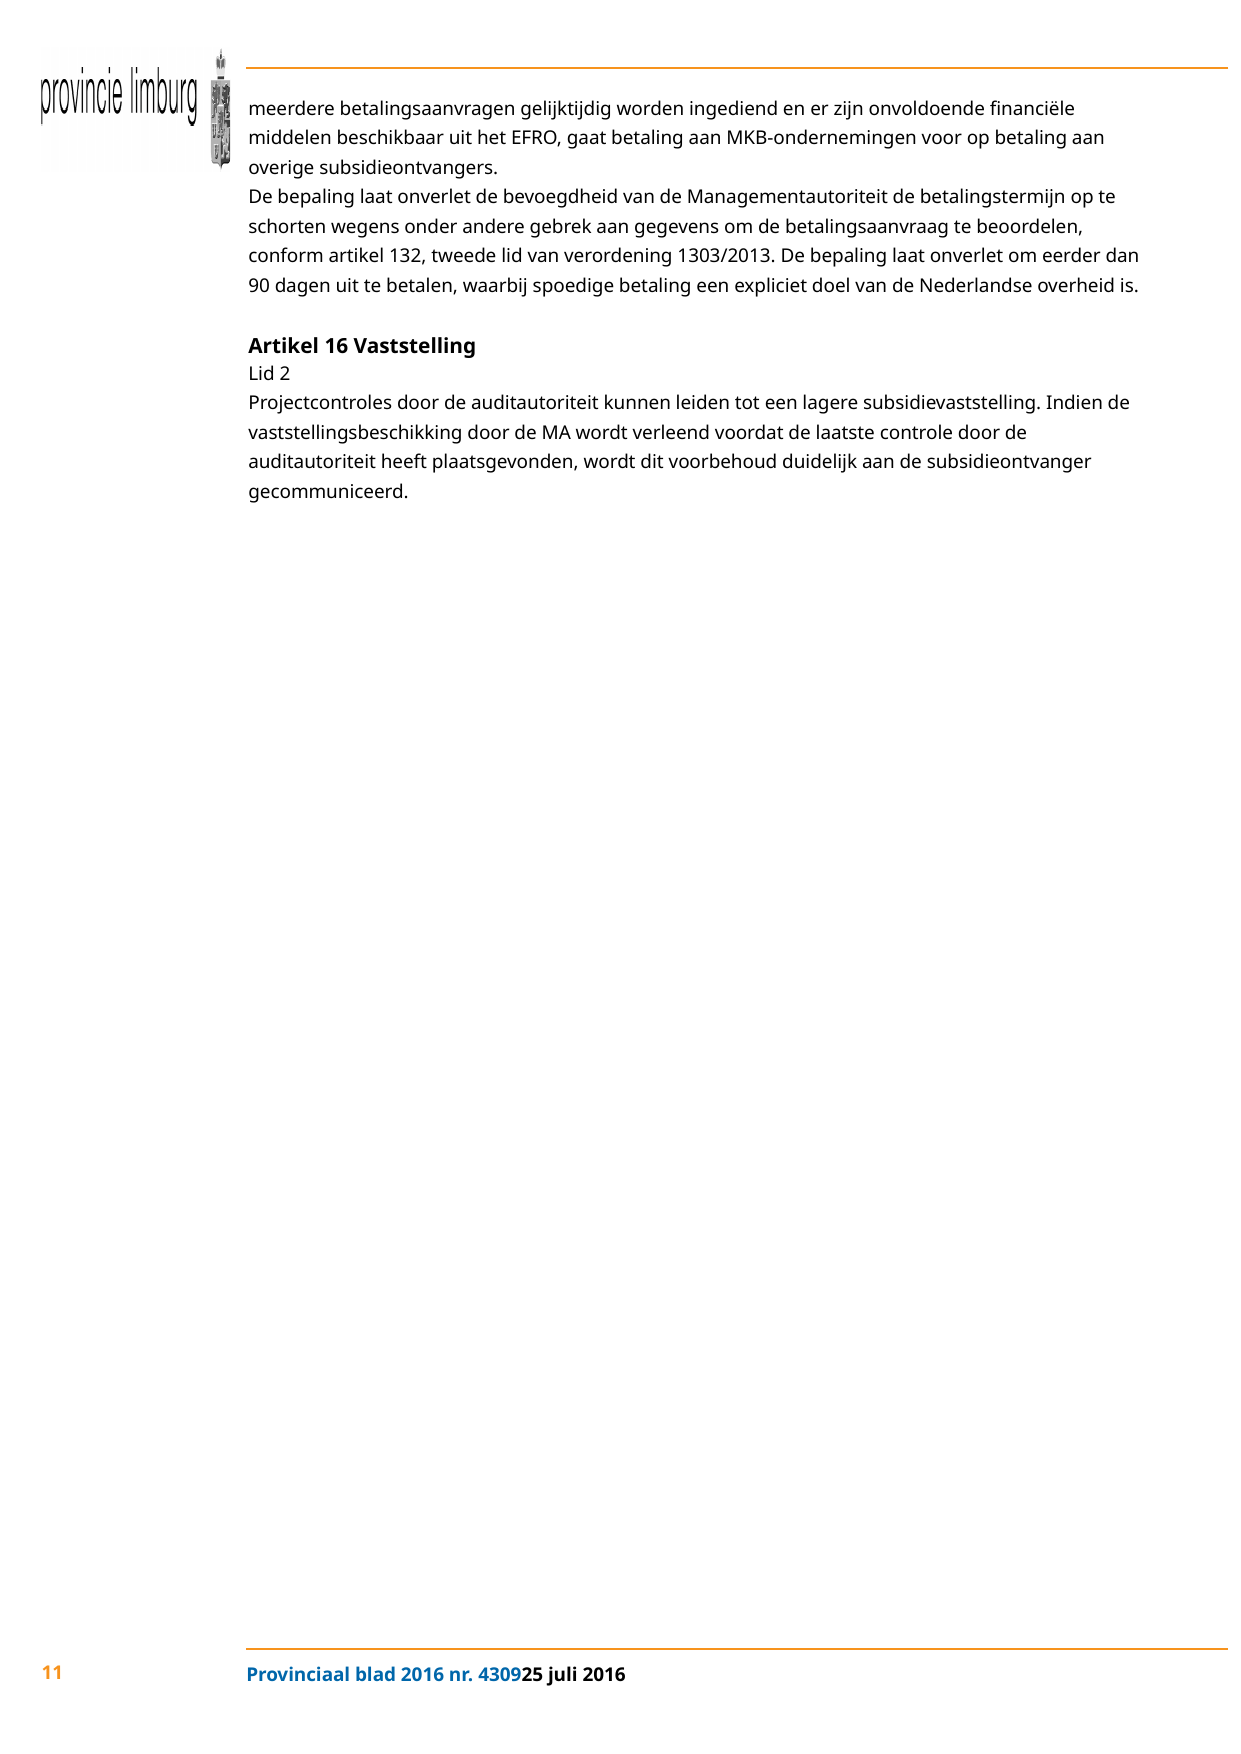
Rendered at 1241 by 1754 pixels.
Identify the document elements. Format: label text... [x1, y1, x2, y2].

text Artikel 16 Vaststelling [248, 331, 1152, 360]
text Lid 2 [248, 360, 1152, 386]
text meerdere betalingsaanvragen gelijktijdig worden ingediend en er zijn onvoldoende financiële middelen beschikbaar uit het EFRO, gaat betaling aan MKB-ondernemingen voor op betaling aan overige subsidieontvangers. [248, 95, 1152, 180]
picture [41, 47, 231, 172]
text Projectcontroles door de auditautoriteit kunnen leiden tot een lagere subsidievaststelling. Indien de vaststellingsbeschikking door de MA wordt verleend voordat de laatste controle door de auditautoriteit heeft plaatsgevonden, wordt dit voorbehoud duidelijk aan de subsidieontvanger gecommuniceerd. [248, 389, 1152, 504]
text De bepaling laat onverlet de bevoegdheid van de Managementautoriteit de betalingstermijn op te schorten wegens onder andere gebrek aan gegevens om de betalingsaanvraag te beoordelen, conform artikel 132, tweede lid van verordening 1303/2013. De bepaling laat onverlet om eerder dan 90 dagen uit te betalen, waarbij spoedige betaling een expliciet doel van de Nederlandse overheid is. [248, 183, 1152, 298]
